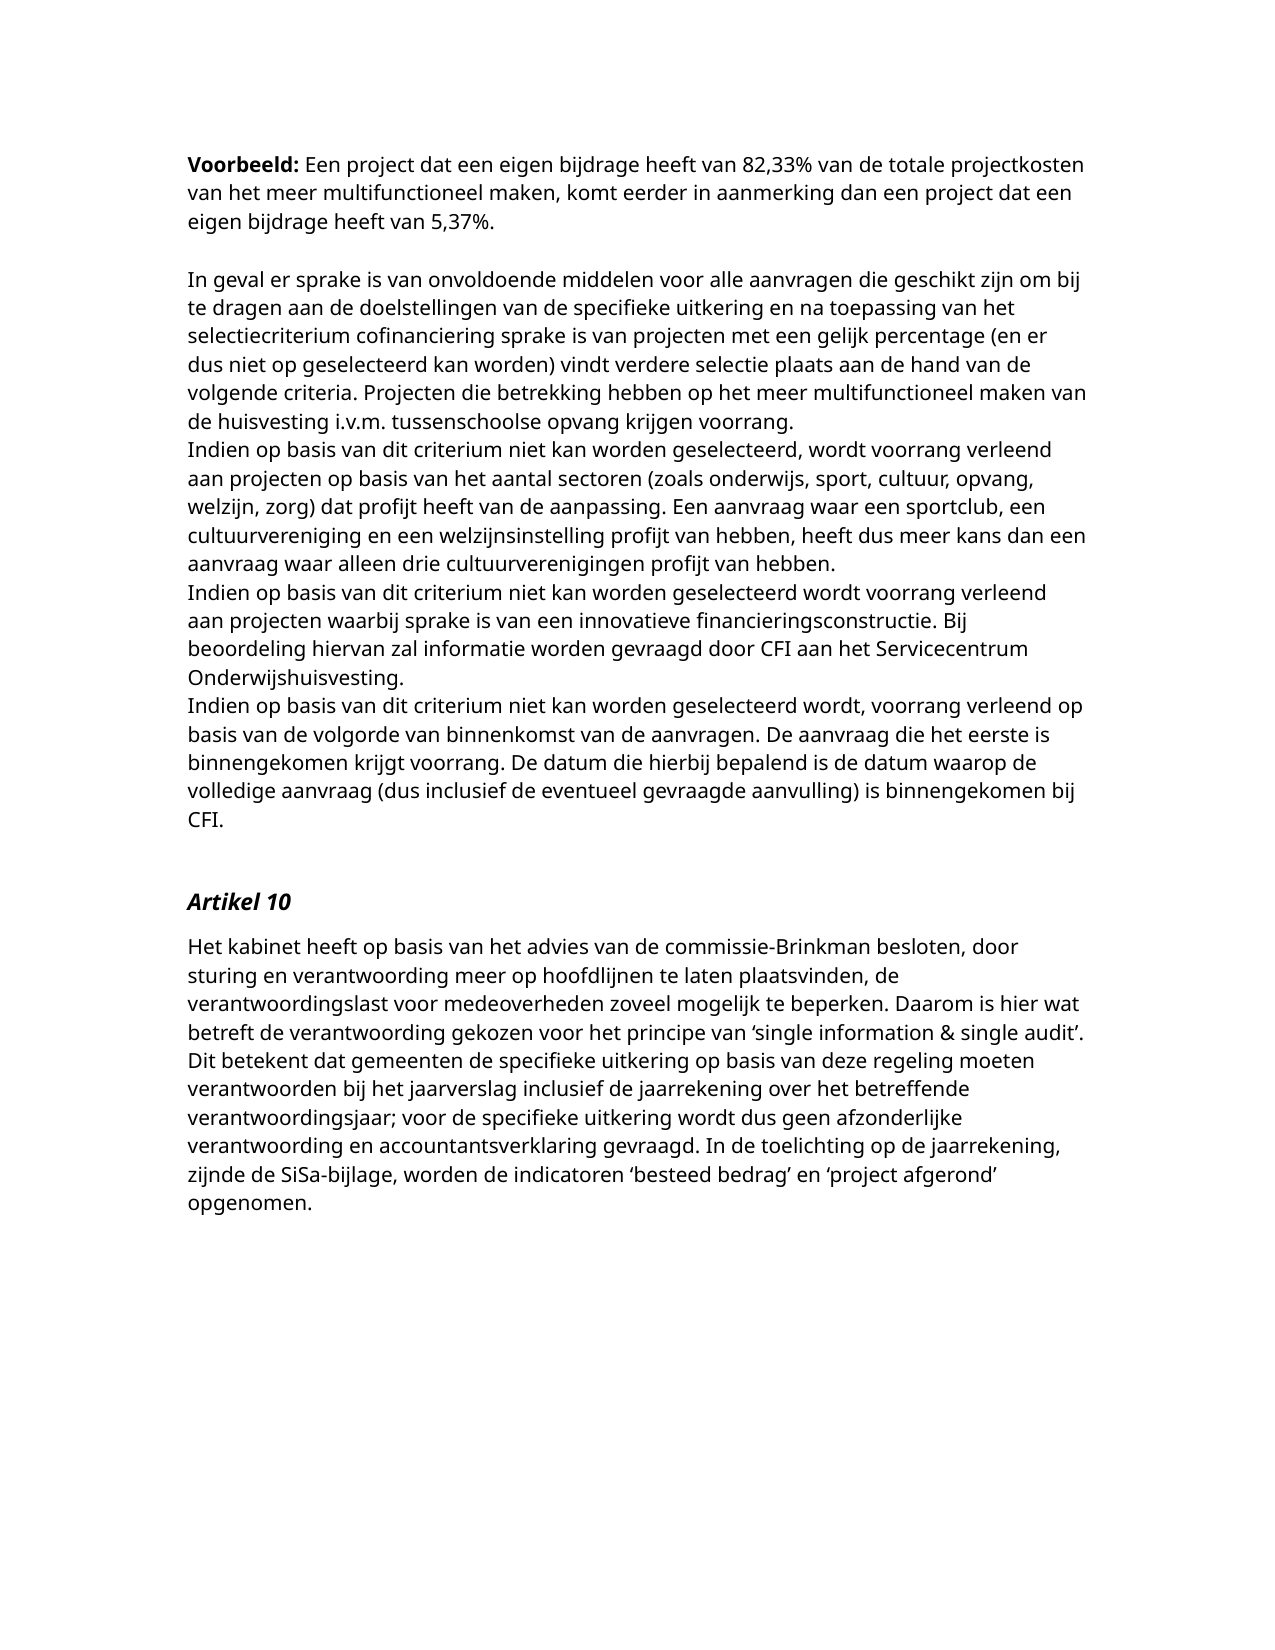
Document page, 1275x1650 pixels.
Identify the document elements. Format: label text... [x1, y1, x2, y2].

text Indien op basis van dit criterium niet kan worden geselecteerd, wordt voorrang verleend aan projecten op basis van het aantal sectoren (zoals onderwijs, sport, cultuur, opvang, welzijn, zorg) dat profijt heeft van de aanpassing. Een aanvraag waar een sportclub, een cultuurvereniging en een welzijnsinstelling profijt van hebben, heeft dus meer kans dan een aanvraag waar alleen drie cultuurverenigingen profijt van hebben. [187, 435, 1087, 578]
text Indien op basis van dit criterium niet kan worden geselecteerd wordt, voorrang verleend op basis van de volgorde van binnenkomst van de aanvragen. De aanvraag die het eerste is binnengekomen krijgt voorrang. De datum die hierbij bepalend is de datum waarop de volledige aanvraag (dus inclusief de eventueel gevraagde aanvulling) is binnengekomen bij CFI. [187, 691, 1087, 833]
text Voorbeeld: Een project dat een eigen bijdrage heeft van 82,33% van de totale projectkosten van het meer multifunctioneel maken, komt eerder in aanmerking dan een project dat een eigen bijdrage heeft van 5,37%. [187, 150, 1087, 235]
text Het kabinet heeft op basis van het advies van de commissie-Brinkman besloten, door sturing en verantwoording meer op hoofdlijnen te laten plaatsvinden, de verantwoordingslast voor medeoverheden zoveel mogelijk te beperken. Daarom is hier wat betreft de verantwoording gekozen voor het principe van ‘single information & single audit’. Dit betekent dat gemeenten de specifieke uitkering op basis van deze regeling moeten verantwoorden bij het jaarverslag inclusief de jaarrekening over het betreffende verantwoordingsjaar; voor de specifieke uitkering wordt dus geen afzonderlijke verantwoording en accountantsverklaring gevraagd. In de toelichting op de jaarrekening, zijnde de SiSa-bijlage, worden de indicatoren ‘besteed bedrag’ en ‘project afgerond’ opgenomen. [187, 932, 1087, 1217]
text Indien op basis van dit criterium niet kan worden geselecteerd wordt voorrang verleend aan projecten waarbij sprake is van een innovatieve financieringsconstructie. Bij beoordeling hiervan zal informatie worden gevraagd door CFI aan het Servicecentrum Onderwijshuisvesting. [187, 578, 1087, 691]
text In geval er sprake is van onvoldoende middelen voor alle aanvragen die geschikt zijn om bij te dragen aan de doelstellingen van de specifieke uitkering en na toepassing van het selectiecriterium cofinanciering sprake is van projecten met een gelijk percentage (en er dus niet op geselecteerd kan worden) vindt verdere selectie plaats aan de hand van de volgende criteria. Projecten die betrekking hebben op het meer multifunctioneel maken van de huisvesting i.v.m. tussenschoolse opvang krijgen voorrang. [187, 265, 1087, 435]
text Artikel 10 [187, 886, 1087, 917]
